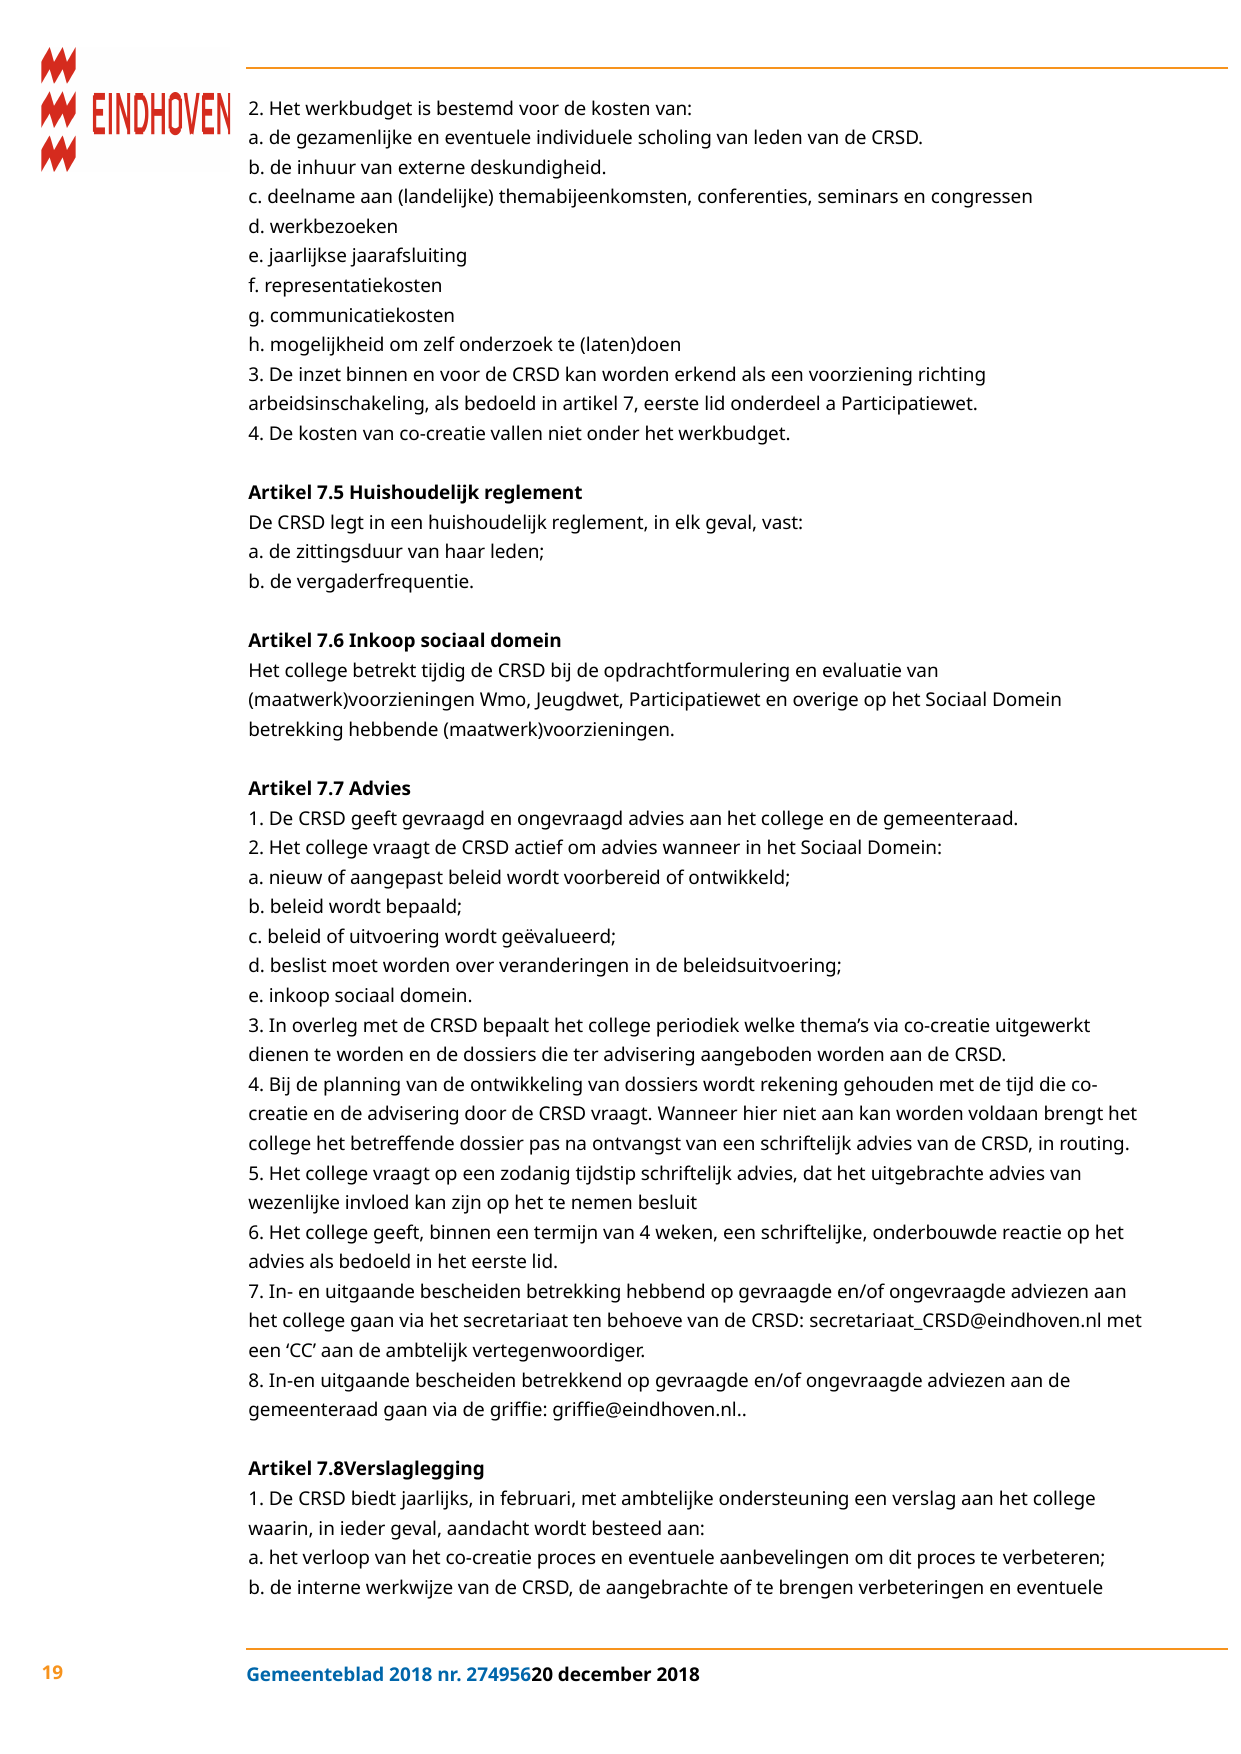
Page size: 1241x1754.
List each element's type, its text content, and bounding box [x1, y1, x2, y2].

text 1. De CRSD biedt jaarlijks, in februari, met ambtelijke ondersteuning een verslag aan het college waarin, in ieder geval, aandacht wordt besteed aan: [248, 1485, 1152, 1541]
text Artikel 7.7 Advies [248, 775, 1152, 801]
text Artikel 7.8Verslaglegging [248, 1456, 1152, 1481]
text f. representatiekosten [248, 272, 1152, 298]
text 3. De inzet binnen en voor de CRSD kan worden erkend als een voorziening richting arbeidsinschakeling, als bedoeld in artikel 7, eerste lid onderdeel a Participatiewet. [248, 361, 1152, 416]
text d. werkbezoeken [248, 213, 1152, 239]
text Artikel 7.5 Huishoudelijk reglement [248, 479, 1152, 505]
text a. de gezamenlijke en eventuele individuele scholing van leden van de CRSD. [248, 124, 1152, 150]
text De CRSD legt in een huishoudelijk reglement, in elk geval, vast: [248, 509, 1152, 535]
text 4. Bij de planning van de ontwikkeling van dossiers wordt rekening gehouden met de tijd die co-creatie en de advisering door de CRSD vraagt. Wanneer hier niet aan kan worden voldaan brengt het college het betreffende dossier pas na ontvangst van een schriftelijk advies van de CRSD, in routing. [248, 1071, 1152, 1156]
text c. beleid of uitvoering wordt geëvalueerd; [248, 923, 1152, 949]
text 3. In overleg met de CRSD bepaalt het college periodiek welke thema’s via co-creatie uitgewerkt dienen te worden en de dossiers die ter advisering aangeboden worden aan de CRSD. [248, 1012, 1152, 1067]
text 2. Het werkbudget is bestemd voor de kosten van: [248, 95, 1152, 121]
text e. jaarlijkse jaarafsluiting [248, 243, 1152, 268]
text 7. In- en uitgaande bescheiden betrekking hebbend op gevraagde en/of ongevraagde adviezen aan het college gaan via het secretariaat ten behoeve van de CRSD: secretariaat_CRSD@eindhoven.nl met een ‘CC’ aan de ambtelijk vertegenwoordiger. [248, 1278, 1152, 1363]
text a. het verloop van het co-creatie proces en eventuele aanbevelingen om dit proces te verbeteren; [248, 1544, 1152, 1570]
text 4. De kosten van co-creatie vallen niet onder het werkbudget. [248, 420, 1152, 446]
text e. inkoop sociaal domein. [248, 982, 1152, 1008]
text Het college betrekt tijdig de CRSD bij de opdrachtformulering en evaluatie van (maatwerk)voorzieningen Wmo, Jeugdwet, Participatiewet en overige op het Sociaal Domein betrekking hebbende (maatwerk)voorzieningen. [248, 657, 1152, 742]
text 2. Het college vraagt de CRSD actief om advies wanneer in het Sociaal Domein: [248, 834, 1152, 860]
text c. deelname aan (landelijke) themabijeenkomsten, conferenties, seminars en congressen [248, 183, 1152, 209]
text a. nieuw of aangepast beleid wordt voorbereid of ontwikkeld; [248, 864, 1152, 890]
text d. beslist moet worden over veranderingen in de beleidsuitvoering; [248, 953, 1152, 978]
text b. de interne werkwijze van de CRSD, de aangebrachte of te brengen verbeteringen en eventuele [248, 1574, 1152, 1600]
text h. mogelijkheid om zelf onderzoek te (laten)doen [248, 331, 1152, 357]
text g. communicatiekosten [248, 302, 1152, 328]
text Artikel 7.6 Inkoop sociaal domein [248, 627, 1152, 653]
text a. de zittingsduur van haar leden; [248, 538, 1152, 564]
text b. beleid wordt bepaald; [248, 893, 1152, 919]
text 1. De CRSD geeft gevraagd en ongevraagd advies aan het college en de gemeenteraad. [248, 805, 1152, 831]
text 6. Het college geeft, binnen een termijn van 4 weken, een schriftelijke, onderbouwde reactie op het advies als bedoeld in het eerste lid. [248, 1219, 1152, 1274]
text b. de vergaderfrequentie. [248, 568, 1152, 594]
picture [41, 47, 231, 172]
text 8. In-en uitgaande bescheiden betrekkend op gevraagde en/of ongevraagde adviezen aan de gemeenteraad gaan via de griffie: griffie@eindhoven.nl.. [248, 1367, 1152, 1422]
text b. de inhuur van externe deskundigheid. [248, 154, 1152, 180]
text 5. Het college vraagt op een zodanig tijdstip schriftelijk advies, dat het uitgebrachte advies van wezenlijke invloed kan zijn op het te nemen besluit [248, 1160, 1152, 1215]
